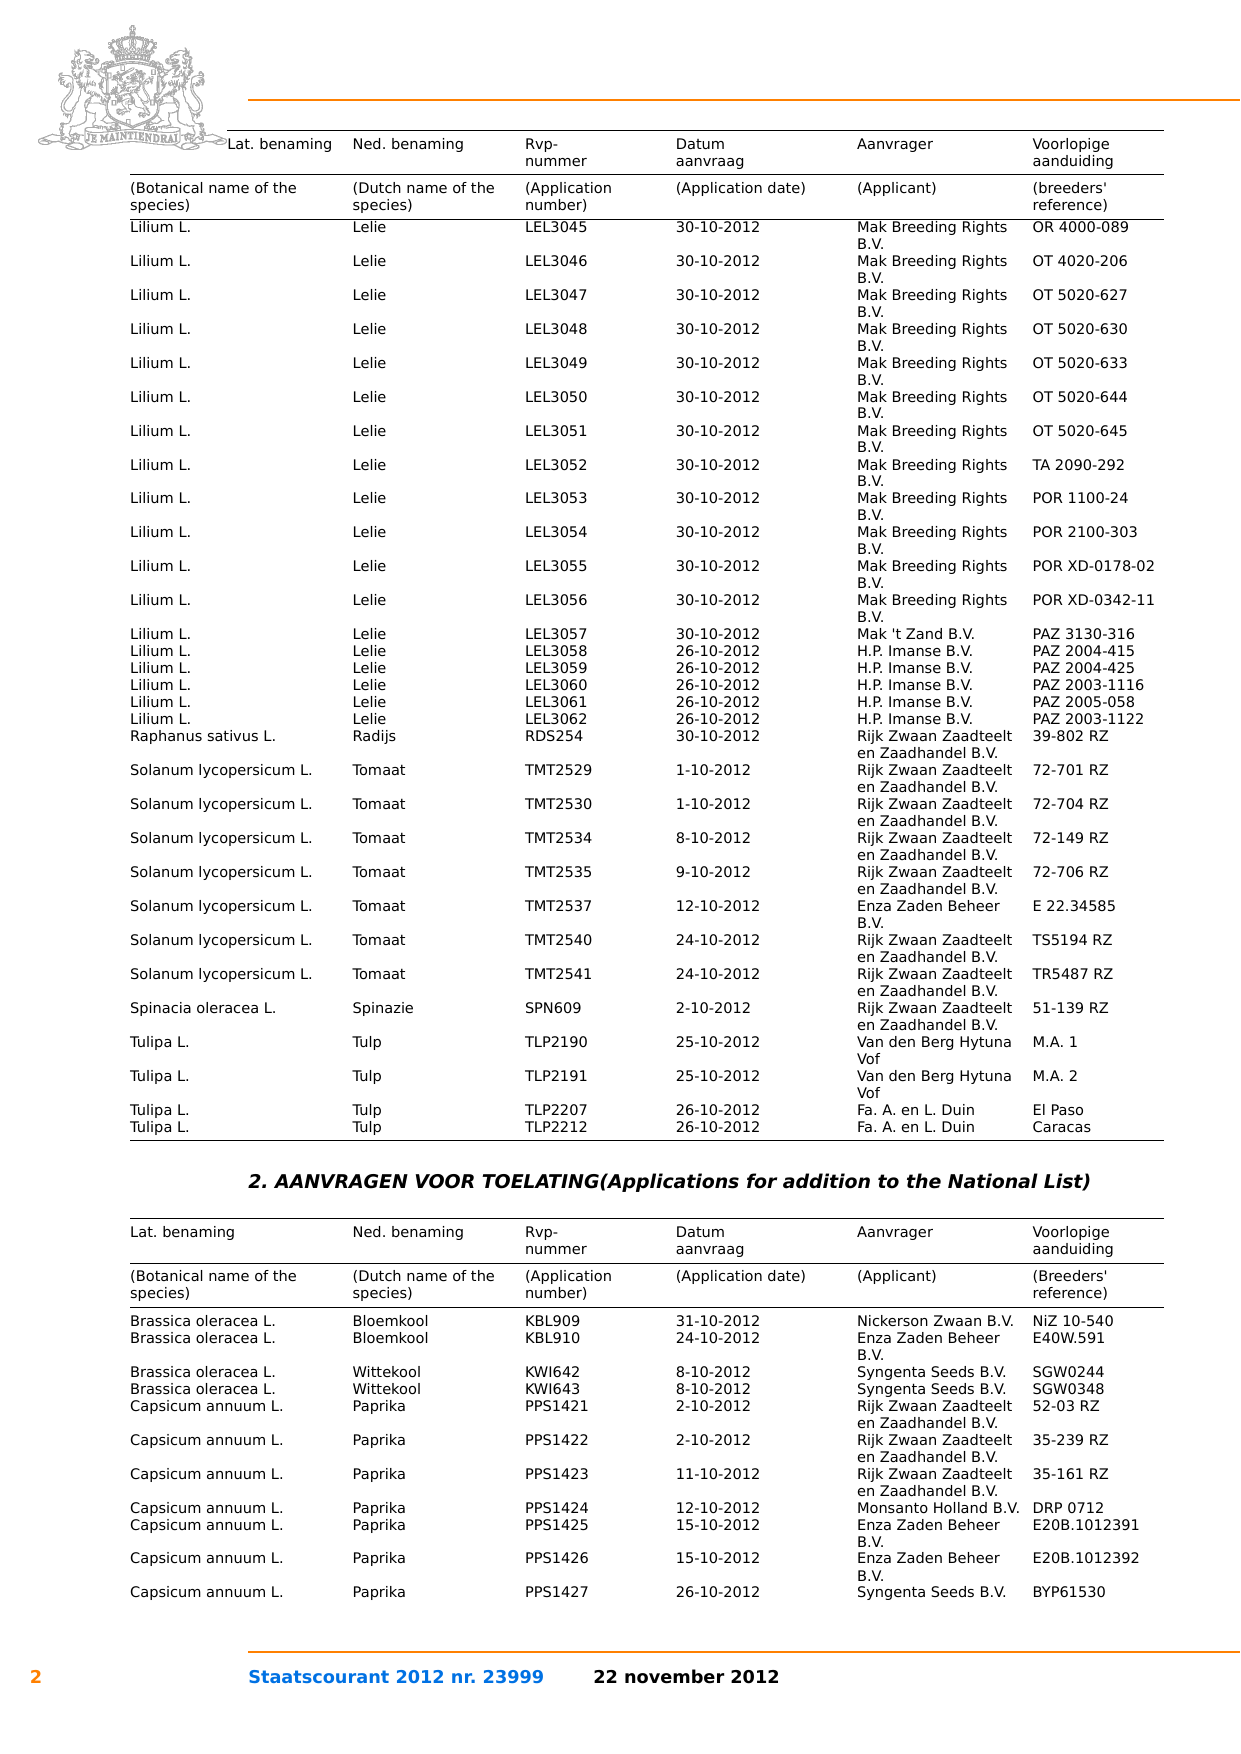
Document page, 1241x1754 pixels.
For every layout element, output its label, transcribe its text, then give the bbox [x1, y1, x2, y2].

table_cell 26-10-2012 [670, 677, 851, 694]
table_cell Mak Breeding Rights B.V. [851, 456, 1027, 490]
table_cell Lelie [346, 355, 519, 388]
table_cell Lilium L. [130, 524, 346, 558]
table_cell Lilium L. [130, 423, 346, 456]
table_cell Radijs [346, 728, 519, 762]
table_cell OT 5020-627 [1027, 287, 1163, 321]
table_cell Enza Zaden Beheer B.V. [851, 1550, 1027, 1584]
table_cell Paprika [346, 1466, 519, 1499]
table_cell Paprika [346, 1550, 519, 1584]
table_cell 1-10-2012 [670, 762, 851, 796]
table_cell 26-10-2012 [670, 643, 851, 660]
table_cell POR 1100-24 [1027, 490, 1163, 524]
table_cell Lelie [346, 253, 519, 287]
table_cell Lelie [346, 660, 519, 677]
table_cell Rijk Zwaan Zaadteelt en Zaadhandel B.V. [851, 864, 1027, 898]
table_cell 35-161 RZ [1027, 1466, 1163, 1499]
table_cell 30-10-2012 [670, 456, 851, 490]
table_cell Lilium L. [130, 694, 346, 711]
table_cell Nickerson Zwaan B.V. [851, 1308, 1027, 1330]
table_cell 30-10-2012 [670, 220, 851, 253]
table_cell 52-03 RZ [1027, 1398, 1163, 1432]
table_cell Tomaat [346, 796, 519, 830]
table_cell Capsicum annuum L. [130, 1500, 346, 1516]
table_cell H.P. Imanse B.V. [851, 694, 1027, 711]
table_cell 12-10-2012 [670, 1500, 851, 1516]
table_cell TLP2207 [519, 1102, 670, 1118]
table_cell LEL3058 [519, 643, 670, 660]
table_cell TMT2541 [519, 966, 670, 1000]
table_cell H.P. Imanse B.V. [851, 711, 1027, 728]
table_cell Syngenta Seeds B.V. [851, 1364, 1027, 1381]
table_cell 8-10-2012 [670, 1364, 851, 1381]
table_cell Lelie [346, 287, 519, 321]
table_cell Lelie [346, 423, 519, 456]
table_cell 12-10-2012 [670, 898, 851, 932]
table_cell Mak Breeding Rights B.V. [851, 592, 1027, 626]
table_cell LEL3051 [519, 423, 670, 456]
table_cell Tomaat [346, 898, 519, 932]
table_cell PAZ 2004-415 [1027, 643, 1163, 660]
table_header Voorlopige aanduiding [1027, 1219, 1163, 1263]
table_cell PAZ 2004-425 [1027, 660, 1163, 677]
table_cell M.A. 2 [1027, 1068, 1163, 1102]
table_header Ned. benaming [346, 1219, 519, 1263]
table_cell PPS1421 [519, 1398, 670, 1432]
table_cell PPS1426 [519, 1550, 670, 1584]
table_cell PAZ 3130-316 [1027, 626, 1163, 643]
table_cell DRP 0712 [1027, 1500, 1163, 1516]
table_cell Solanum lycopersicum L. [130, 864, 346, 898]
table_cell 26-10-2012 [670, 711, 851, 728]
table_cell Lelie [346, 220, 519, 253]
table_cell El Paso [1027, 1102, 1163, 1118]
table_cell (breeders' reference) [1027, 175, 1163, 219]
table_cell Lilium L. [130, 558, 346, 592]
table_cell E40W.591 [1027, 1330, 1163, 1364]
table_cell Rijk Zwaan Zaadteelt en Zaadhandel B.V. [851, 1398, 1027, 1432]
table_cell 30-10-2012 [670, 287, 851, 321]
table_cell Lilium L. [130, 220, 346, 253]
table_cell TMT2530 [519, 796, 670, 830]
table_cell OT 5020-645 [1027, 423, 1163, 456]
table_cell Tomaat [346, 864, 519, 898]
table_cell Lilium L. [130, 253, 346, 287]
table_header Voorlopige aanduiding [1027, 131, 1163, 174]
table_cell Rijk Zwaan Zaadteelt en Zaadhandel B.V. [851, 932, 1027, 966]
table_cell 30-10-2012 [670, 321, 851, 354]
table_cell H.P. Imanse B.V. [851, 677, 1027, 694]
table_cell LEL3047 [519, 287, 670, 321]
table_cell Lilium L. [130, 490, 346, 524]
table_cell KWI643 [519, 1381, 670, 1398]
table_cell Mak Breeding Rights B.V. [851, 558, 1027, 592]
table_cell 30-10-2012 [670, 626, 851, 643]
table_cell KBL910 [519, 1330, 670, 1364]
table_cell 15-10-2012 [670, 1550, 851, 1584]
table_cell 30-10-2012 [670, 592, 851, 626]
table_header Datum aanvraag [670, 1219, 851, 1263]
table_header Rvp- nummer [519, 1219, 670, 1263]
table_cell Tulp [346, 1034, 519, 1068]
table_cell (Applicant) [851, 175, 1027, 219]
table_cell SGW0244 [1027, 1364, 1163, 1381]
table_cell Mak Breeding Rights B.V. [851, 321, 1027, 354]
table_cell Lilium L. [130, 592, 346, 626]
table_cell Spinazie [346, 1000, 519, 1034]
table_cell Solanum lycopersicum L. [130, 966, 346, 1000]
table_cell Rijk Zwaan Zaadteelt en Zaadhandel B.V. [851, 762, 1027, 796]
table_cell OT 4020-206 [1027, 253, 1163, 287]
table_cell PPS1422 [519, 1432, 670, 1466]
table_cell Fa. A. en L. Duin [851, 1119, 1027, 1140]
table_cell 35-239 RZ [1027, 1432, 1163, 1466]
table_cell 2-10-2012 [670, 1432, 851, 1466]
table_cell PPS1425 [519, 1516, 670, 1550]
table_cell TLP2212 [519, 1119, 670, 1140]
table_cell OT 5020-630 [1027, 321, 1163, 354]
table_cell Tomaat [346, 932, 519, 966]
table_cell LEL3062 [519, 711, 670, 728]
table_cell PPS1427 [519, 1584, 670, 1601]
table_cell 72-706 RZ [1027, 864, 1163, 898]
table_cell POR XD-0342-11 [1027, 592, 1163, 626]
table_cell 30-10-2012 [670, 728, 851, 762]
table_cell 25-10-2012 [670, 1068, 851, 1102]
table_cell Rijk Zwaan Zaadteelt en Zaadhandel B.V. [851, 966, 1027, 1000]
table_cell (Application number) [519, 1264, 670, 1307]
table_cell Paprika [346, 1398, 519, 1432]
table_cell Lelie [346, 558, 519, 592]
table_cell Lilium L. [130, 355, 346, 388]
table_cell TMT2529 [519, 762, 670, 796]
table_cell Lelie [346, 490, 519, 524]
table_cell H.P. Imanse B.V. [851, 643, 1027, 660]
table_cell 30-10-2012 [670, 490, 851, 524]
table_cell NiZ 10-540 [1027, 1308, 1163, 1330]
table_header Datum aanvraag [670, 131, 851, 174]
table_cell TMT2535 [519, 864, 670, 898]
table_cell (Application number) [519, 175, 670, 219]
table_cell LEL3056 [519, 592, 670, 626]
table_cell Tulp [346, 1102, 519, 1118]
table_cell 2-10-2012 [670, 1398, 851, 1432]
table_cell Raphanus sativus L. [130, 728, 346, 762]
table_cell Solanum lycopersicum L. [130, 898, 346, 932]
table_cell 1-10-2012 [670, 796, 851, 830]
table_cell Lilium L. [130, 389, 346, 422]
table_cell Lelie [346, 626, 519, 643]
table_cell 24-10-2012 [670, 1330, 851, 1364]
table_cell POR XD-0178-02 [1027, 558, 1163, 592]
table_cell Tulipa L. [130, 1034, 346, 1068]
table_cell Lelie [346, 694, 519, 711]
table_cell Lilium L. [130, 456, 346, 490]
table_cell Lelie [346, 677, 519, 694]
table_cell 11-10-2012 [670, 1466, 851, 1499]
table_cell Enza Zaden Beheer B.V. [851, 1330, 1027, 1364]
table_cell Solanum lycopersicum L. [130, 830, 346, 864]
table_cell Lelie [346, 456, 519, 490]
table_cell LEL3054 [519, 524, 670, 558]
table_cell Enza Zaden Beheer B.V. [851, 1516, 1027, 1550]
table_cell Mak Breeding Rights B.V. [851, 220, 1027, 253]
table_cell Paprika [346, 1432, 519, 1466]
table_header Rvp- nummer [519, 131, 670, 174]
table_cell Solanum lycopersicum L. [130, 932, 346, 966]
table_cell Lilium L. [130, 287, 346, 321]
table_cell Paprika [346, 1516, 519, 1550]
table_cell Tulipa L. [130, 1119, 346, 1140]
table_cell 15-10-2012 [670, 1516, 851, 1550]
table_cell POR 2100-303 [1027, 524, 1163, 558]
table_cell LEL3053 [519, 490, 670, 524]
table_header Lat. benaming [130, 1219, 346, 1263]
table_cell Van den Berg Hytuna Vof [851, 1068, 1027, 1102]
table_cell Lelie [346, 643, 519, 660]
table_cell (Botanical name of the species) [130, 175, 346, 219]
table_cell TLP2190 [519, 1034, 670, 1068]
table_cell (Application date) [670, 1264, 851, 1307]
table_cell Lelie [346, 524, 519, 558]
table_cell PAZ 2005-058 [1027, 694, 1163, 711]
table_cell Rijk Zwaan Zaadteelt en Zaadhandel B.V. [851, 1000, 1027, 1034]
table_cell 30-10-2012 [670, 524, 851, 558]
table_cell Syngenta Seeds B.V. [851, 1381, 1027, 1398]
table_cell 72-701 RZ [1027, 762, 1163, 796]
table_cell Tomaat [346, 762, 519, 796]
table_cell Solanum lycopersicum L. [130, 762, 346, 796]
table_cell TA 2090-292 [1027, 456, 1163, 490]
table_cell 9-10-2012 [670, 864, 851, 898]
table_cell H.P. Imanse B.V. [851, 660, 1027, 677]
table_cell TMT2534 [519, 830, 670, 864]
table_cell 26-10-2012 [670, 694, 851, 711]
table_cell Wittekool [346, 1364, 519, 1381]
table_cell E20B.1012392 [1027, 1550, 1163, 1584]
table_cell Monsanto Holland B.V. [851, 1500, 1027, 1516]
table_cell Paprika [346, 1584, 519, 1601]
table_cell E 22.34585 [1027, 898, 1163, 932]
table_cell TMT2537 [519, 898, 670, 932]
table_cell Paprika [346, 1500, 519, 1516]
table_cell 24-10-2012 [670, 932, 851, 966]
table_cell 30-10-2012 [670, 389, 851, 422]
table_cell (Dutch name of the species) [346, 175, 519, 219]
table_cell Syngenta Seeds B.V. [851, 1584, 1027, 1601]
table_cell Mak Breeding Rights B.V. [851, 423, 1027, 456]
table_cell 26-10-2012 [670, 660, 851, 677]
table_header Aanvrager [851, 131, 1027, 174]
table_cell (Application date) [670, 175, 851, 219]
table_cell Tulipa L. [130, 1102, 346, 1118]
table_cell 31-10-2012 [670, 1308, 851, 1330]
table_cell Capsicum annuum L. [130, 1466, 346, 1499]
table_cell Solanum lycopersicum L. [130, 796, 346, 830]
table_cell Brassica oleracea L. [130, 1330, 346, 1364]
table_cell OT 5020-633 [1027, 355, 1163, 388]
table_cell LEL3061 [519, 694, 670, 711]
table_cell Lilium L. [130, 643, 346, 660]
table_cell Brassica oleracea L. [130, 1364, 346, 1381]
table_cell LEL3049 [519, 355, 670, 388]
table_cell LEL3045 [519, 220, 670, 253]
table_cell Fa. A. en L. Duin [851, 1102, 1027, 1118]
table_cell Lilium L. [130, 660, 346, 677]
table_cell Wittekool [346, 1381, 519, 1398]
table_cell LEL3060 [519, 677, 670, 694]
table_cell Bloemkool [346, 1330, 519, 1364]
table_cell LEL3059 [519, 660, 670, 677]
table_cell TS5194 RZ [1027, 932, 1163, 966]
table_header Ned. benaming [346, 131, 519, 174]
table_cell Rijk Zwaan Zaadteelt en Zaadhandel B.V. [851, 1466, 1027, 1499]
table_cell 72-149 RZ [1027, 830, 1163, 864]
table_header Aanvrager [851, 1219, 1027, 1263]
table_cell Mak Breeding Rights B.V. [851, 253, 1027, 287]
subtitle 2. AANVRAGEN VOOR TOELATING(Applications for addition to the National List) [248, 1171, 1163, 1193]
table_cell 51-139 RZ [1027, 1000, 1163, 1034]
table_cell TLP2191 [519, 1068, 670, 1102]
table_cell LEL3057 [519, 626, 670, 643]
table_cell PAZ 2003-1116 [1027, 677, 1163, 694]
table_cell Tomaat [346, 966, 519, 1000]
table_cell Lilium L. [130, 711, 346, 728]
table_cell RDS254 [519, 728, 670, 762]
table_cell 24-10-2012 [670, 966, 851, 1000]
table_cell 2-10-2012 [670, 1000, 851, 1034]
table_cell PAZ 2003-1122 [1027, 711, 1163, 728]
table_cell Tulipa L. [130, 1068, 346, 1102]
table_cell Capsicum annuum L. [130, 1584, 346, 1601]
table_cell (Breeders' reference) [1027, 1264, 1163, 1307]
table_cell 72-704 RZ [1027, 796, 1163, 830]
table_cell Mak Breeding Rights B.V. [851, 355, 1027, 388]
table_cell Enza Zaden Beheer B.V. [851, 898, 1027, 932]
table_header Lat. benaming [130, 131, 346, 174]
table_cell (Botanical name of the species) [130, 1264, 346, 1307]
table_cell Tomaat [346, 830, 519, 864]
table_cell Capsicum annuum L. [130, 1432, 346, 1466]
table_cell Caracas [1027, 1119, 1163, 1140]
table_cell M.A. 1 [1027, 1034, 1163, 1068]
table_cell Capsicum annuum L. [130, 1516, 346, 1550]
table_cell 30-10-2012 [670, 423, 851, 456]
table_cell (Dutch name of the species) [346, 1264, 519, 1307]
table_cell Capsicum annuum L. [130, 1398, 346, 1432]
table_cell OR 4000-089 [1027, 220, 1163, 253]
table_cell OT 5020-644 [1027, 389, 1163, 422]
table_cell 39-802 RZ [1027, 728, 1163, 762]
table_cell 30-10-2012 [670, 558, 851, 592]
table_cell Lelie [346, 321, 519, 354]
table_cell Capsicum annuum L. [130, 1550, 346, 1584]
table_cell Rijk Zwaan Zaadteelt en Zaadhandel B.V. [851, 830, 1027, 864]
table_cell Mak Breeding Rights B.V. [851, 389, 1027, 422]
table_cell PPS1423 [519, 1466, 670, 1499]
table_cell E20B.1012391 [1027, 1516, 1163, 1550]
table_cell Brassica oleracea L. [130, 1308, 346, 1330]
table_cell Rijk Zwaan Zaadteelt en Zaadhandel B.V. [851, 728, 1027, 762]
table_cell Tulp [346, 1068, 519, 1102]
table_cell LEL3046 [519, 253, 670, 287]
table_cell Mak Breeding Rights B.V. [851, 524, 1027, 558]
table_cell 30-10-2012 [670, 253, 851, 287]
table_cell PPS1424 [519, 1500, 670, 1516]
table_cell 8-10-2012 [670, 1381, 851, 1398]
table_cell BYP61530 [1027, 1584, 1163, 1601]
table_cell Mak Breeding Rights B.V. [851, 490, 1027, 524]
table_cell 25-10-2012 [670, 1034, 851, 1068]
table_cell LEL3055 [519, 558, 670, 592]
table_cell (Applicant) [851, 1264, 1027, 1307]
table_cell 26-10-2012 [670, 1119, 851, 1140]
table_cell Tulp [346, 1119, 519, 1140]
table_cell Lelie [346, 389, 519, 422]
table_cell LEL3052 [519, 456, 670, 490]
table_cell Brassica oleracea L. [130, 1381, 346, 1398]
table_cell 8-10-2012 [670, 830, 851, 864]
table_cell Mak Breeding Rights B.V. [851, 287, 1027, 321]
table_cell TMT2540 [519, 932, 670, 966]
table_cell Spinacia oleracea L. [130, 1000, 346, 1034]
table_cell SPN609 [519, 1000, 670, 1034]
picture [38, 25, 227, 150]
table_cell Lelie [346, 711, 519, 728]
table_cell Rijk Zwaan Zaadteelt en Zaadhandel B.V. [851, 1432, 1027, 1466]
table_cell Mak 't Zand B.V. [851, 626, 1027, 643]
table_cell Lilium L. [130, 626, 346, 643]
table_cell Lelie [346, 592, 519, 626]
table_cell LEL3050 [519, 389, 670, 422]
table_cell Rijk Zwaan Zaadteelt en Zaadhandel B.V. [851, 796, 1027, 830]
table_cell LEL3048 [519, 321, 670, 354]
table_cell Lilium L. [130, 321, 346, 354]
table_cell Van den Berg Hytuna Vof [851, 1034, 1027, 1068]
table_cell Lilium L. [130, 677, 346, 694]
table_cell KBL909 [519, 1308, 670, 1330]
table_cell KWI642 [519, 1364, 670, 1381]
table_cell 26-10-2012 [670, 1584, 851, 1601]
table_cell SGW0348 [1027, 1381, 1163, 1398]
table_cell 26-10-2012 [670, 1102, 851, 1118]
table_cell TR5487 RZ [1027, 966, 1163, 1000]
table_cell 30-10-2012 [670, 355, 851, 388]
table_cell Bloemkool [346, 1308, 519, 1330]
